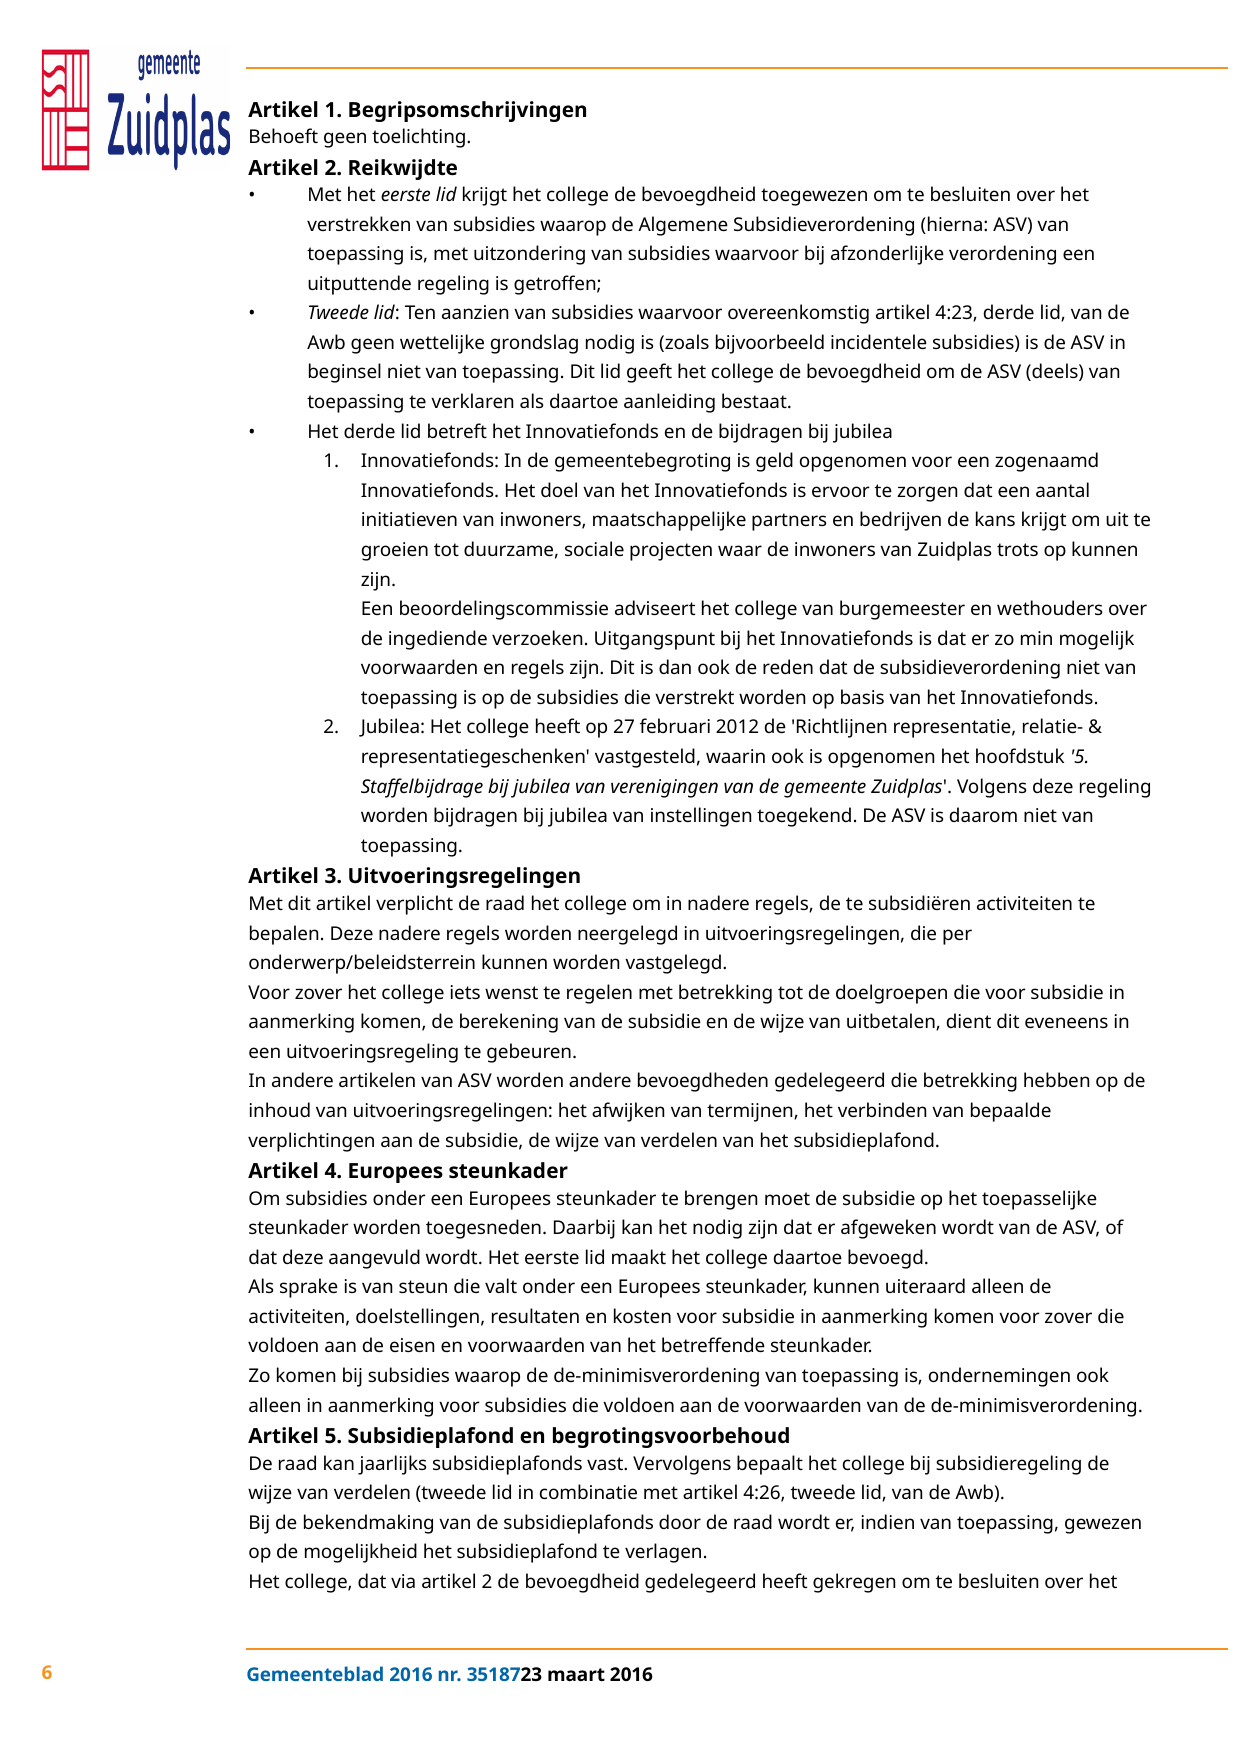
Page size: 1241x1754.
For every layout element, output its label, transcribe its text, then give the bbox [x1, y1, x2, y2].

text Met dit artikel verplicht de raad het college om in nadere regels, de te subsidiëren activiteiten te bepalen. Deze nadere regels worden neergelegd in uitvoeringsregelingen, die per onderwerp/beleidsterrein kunnen worden vastgelegd. [248, 890, 1152, 975]
list Jubilea: Het college heeft op 27 februari 2012 de 'Richtlijnen representatie, relatie- & representatiegeschenken' vastgesteld, waarin ook is opgenomen het hoofdstuk '5. Staffelbijdrage bij jubilea van verenigingen van de gemeente Zuidplas'. Volgens deze regeling worden bijdragen bij jubilea van instellingen toegekend. De ASV is daarom niet van toepassing. [323, 714, 1152, 858]
list Innovatiefonds: In de gemeentebegroting is geld opgenomen voor een zogenaamd Innovatiefonds. Het doel van het Innovatiefonds is ervoor te zorgen dat een aantal initiatieven van inwoners, maatschappelijke partners en bedrijven de kans krijgt om uit te groeien tot duurzame, sociale projecten waar de inwoners van Zuidplas trots op kunnen zijn. [323, 447, 1152, 592]
text Artikel 3. Uitvoeringsregelingen [248, 862, 1152, 890]
text De raad kan jaarlijks subsidieplafonds vast. Vervolgens bepaalt het college bij subsidieregeling de wijze van verdelen (tweede lid in combinatie met artikel 4:26, tweede lid, van de Awb). [248, 1450, 1152, 1505]
text Zo komen bij subsidies waarop de de-minimisverordening van toepassing is, ondernemingen ook alleen in aanmerking voor subsidies die voldoen aan de voorwaarden van de de-minimisverordening. [248, 1362, 1152, 1418]
text Behoeft geen toelichting. [248, 123, 1152, 149]
text In andere artikelen van ASV worden andere bevoegdheden gedelegeerd die betrekking hebben op de inhoud van uitvoeringsregelingen: het afwijken van termijnen, het verbinden van bepaalde verplichtingen aan de subsidie, de wijze van verdelen van het subsidieplafond. [248, 1068, 1152, 1152]
text Als sprake is van steun die valt onder een Europees steunkader, kunnen uiteraard alleen de activiteiten, doelstellingen, resultaten en kosten voor subsidie in aanmerking komen voor zover die voldoen aan de eisen en voorwaarden van het betreffende steunkader. [248, 1273, 1152, 1358]
text Artikel 1. Begripsomschrijvingen [248, 95, 1152, 123]
list Een beoordelingscommissie adviseert het college van burgemeester en wethouders over de ingediende verzoeken. Uitgangspunt bij het Innovatiefonds is dat er zo min mogelijk voorwaarden en regels zijn. Dit is dan ook de reden dat de subsidieverordening niet van toepassing is op de subsidies die verstrekt worden op basis van het Innovatiefonds. [323, 595, 1152, 710]
text Het college, dat via artikel 2 de bevoegdheid gedelegeerd heeft gekregen om te besluiten over het [248, 1568, 1152, 1594]
list Het derde lid betreft het Innovatiefonds en de bijdragen bij jubilea [248, 418, 1152, 444]
text Voor zover het college iets wenst te regelen met betrekking tot de doelgroepen die voor subsidie in aanmerking komen, de berekening van de subsidie en de wijze van uitbetalen, dient dit eveneens in een uitvoeringsregeling te gebeuren. [248, 979, 1152, 1064]
text Artikel 2. Reikwijdte [248, 153, 1152, 181]
text Bij de bekendmaking van de subsidieplafonds door de raad wordt er, indien van toepassing, gewezen op de mogelijkheid het subsidieplafond te verlagen. [248, 1509, 1152, 1564]
picture [41, 47, 231, 172]
list Met het eerste lid krijgt het college de bevoegdheid toegewezen om te besluiten over het verstrekken van subsidies waarop de Algemene Subsidieverordening (hierna: ASV) van toepassing is, met uitzondering van subsidies waarvoor bij afzonderlijke verordening een uitputtende regeling is getroffen; [248, 181, 1152, 296]
text Om subsidies onder een Europees steunkader te brengen moet de subsidie op het toepasselijke steunkader worden toegesneden. Daarbij kan het nodig zijn dat er afgeweken wordt van de ASV, of dat deze aangevuld wordt. Het eerste lid maakt het college daartoe bevoegd. [248, 1185, 1152, 1270]
list Tweede lid: Ten aanzien van subsidies waarvoor overeenkomstig artikel 4:23, derde lid, van de Awb geen wettelijke grondslag nodig is (zoals bijvoorbeeld incidentele subsidies) is de ASV in beginsel niet van toepassing. Dit lid geeft het college de bevoegdheid om de ASV (deels) van toepassing te verklaren als daartoe aanleiding bestaat. [248, 299, 1152, 414]
text Artikel 5. Subsidieplafond en begrotingsvoorbehoud [248, 1421, 1152, 1450]
text Artikel 4. Europees steunkader [248, 1156, 1152, 1185]
